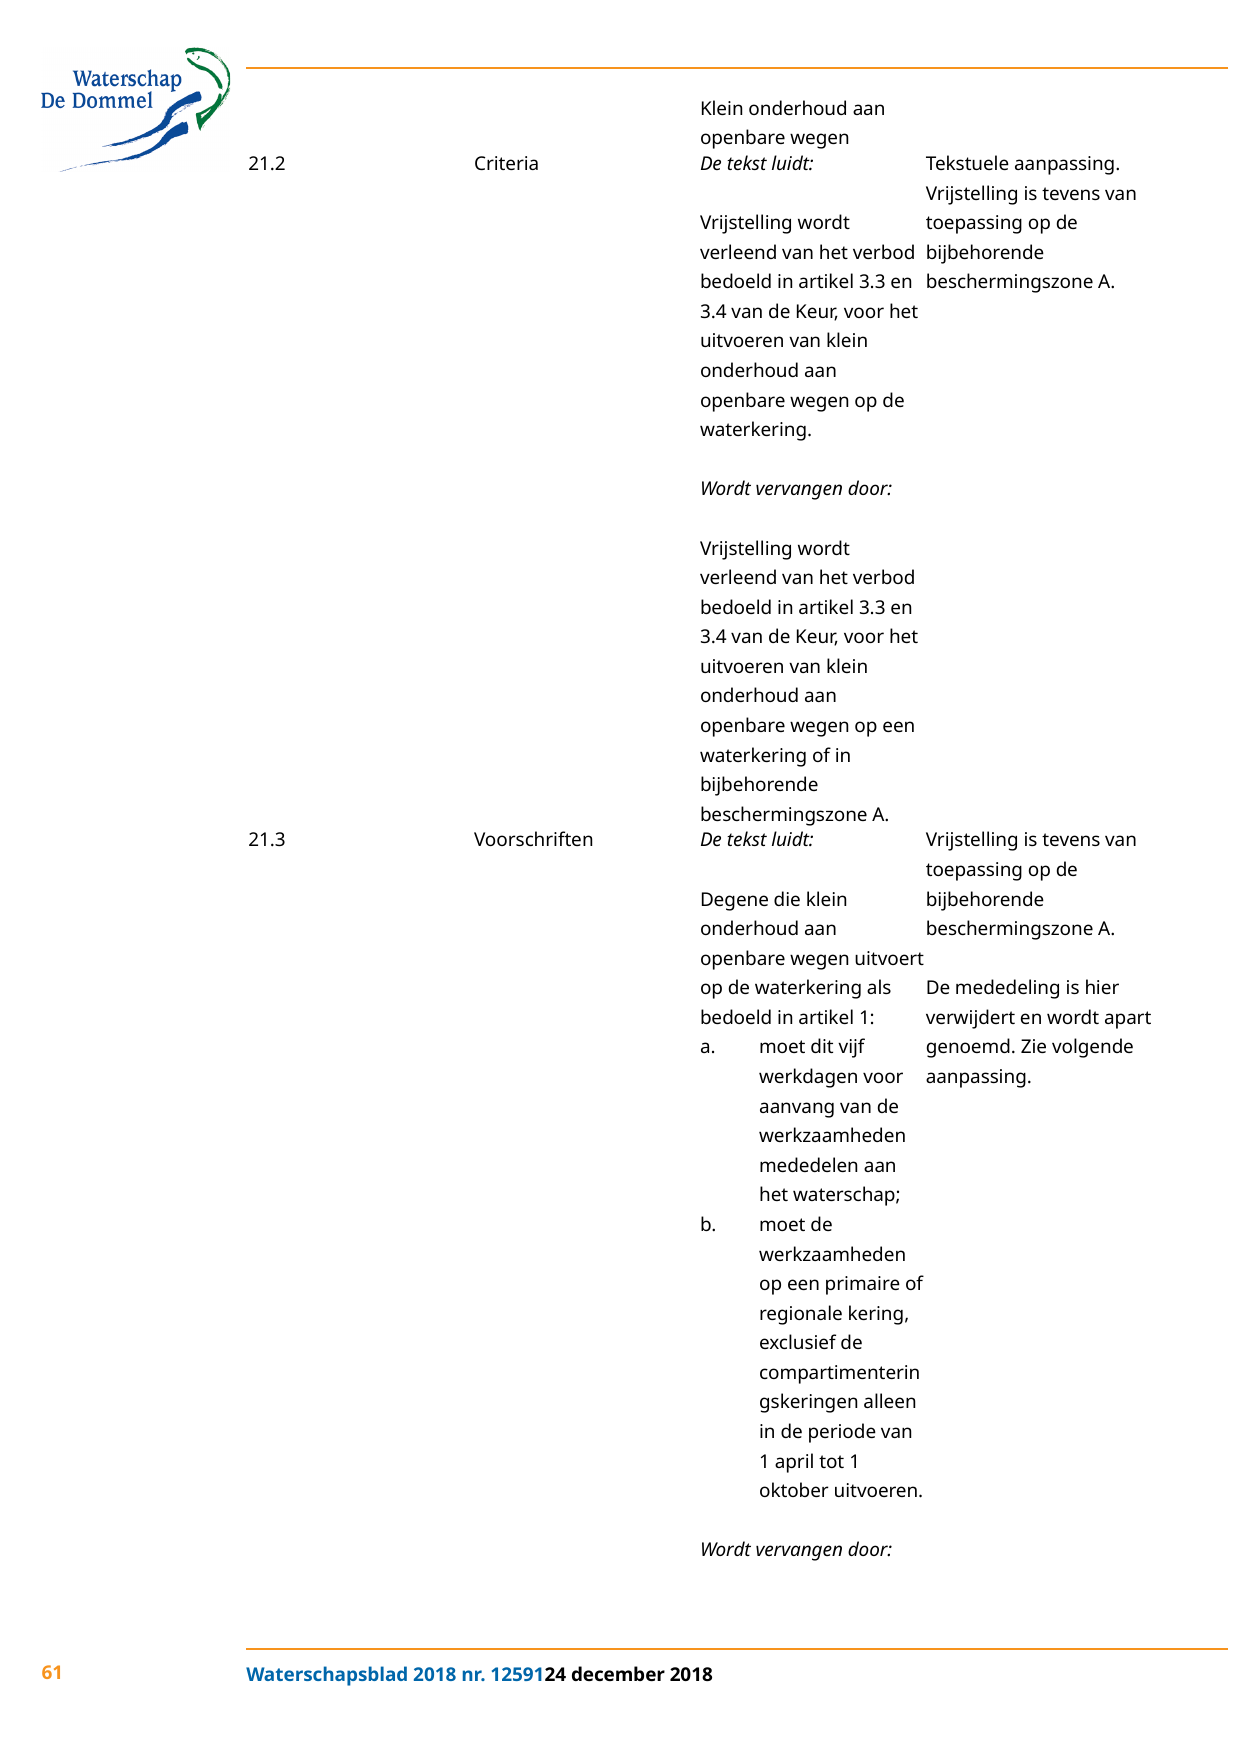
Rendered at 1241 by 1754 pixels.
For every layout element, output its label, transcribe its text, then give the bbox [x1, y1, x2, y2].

table_cell De tekst luidt: Vrijstelling wordt verleend van het verbod bedoeld in artikel 3.3 en 3.4 van de Keur, voor het uitvoeren van klein onderhoud aan openbare wegen op de waterkering. Wordt vervangen door: Vrijstelling wordt verleend van het verbod bedoeld in artikel 3.3 en 3.4 van de Keur, voor het uitvoeren van klein onderhoud aan openbare wegen op een waterkering of in bijbehorende beschermingszone A. [700, 150, 926, 827]
table_cell [474, 95, 700, 150]
table_cell Vrijstelling is tevens van toepassing op de bijbehorende beschermingszone A. De mededeling is hier verwijdert en wordt apart genoemd. Zie volgende aanpassing. [926, 827, 1152, 1592]
table_cell Criteria [474, 150, 700, 827]
table_cell [926, 95, 1152, 150]
table_cell [248, 95, 474, 150]
table_cell Klein onderhoud aan openbare wegen [700, 95, 926, 150]
picture [41, 47, 231, 172]
table_cell Tekstuele aanpassing. Vrijstelling is tevens van toepassing op de bijbehorende beschermingszone A. [926, 150, 1152, 827]
table_cell Voorschriften [474, 827, 700, 1592]
table_cell De tekst luidt: Degene die klein onderhoud aan openbare wegen uitvoert op de waterkering als bedoeld in artikel 1: moet dit vijf werkdagen voor aanvang van de werkzaamheden mededelen aan het waterschap; moet de werkzaamheden op een primaire of regionale kering, exclusief de compartimenteringskeringen alleen in de periode van 1 april tot 1 oktober uitvoeren. Wordt vervangen door: [700, 827, 926, 1592]
table_cell 21.2 [248, 150, 474, 827]
table_cell 21.3 [248, 827, 474, 1592]
